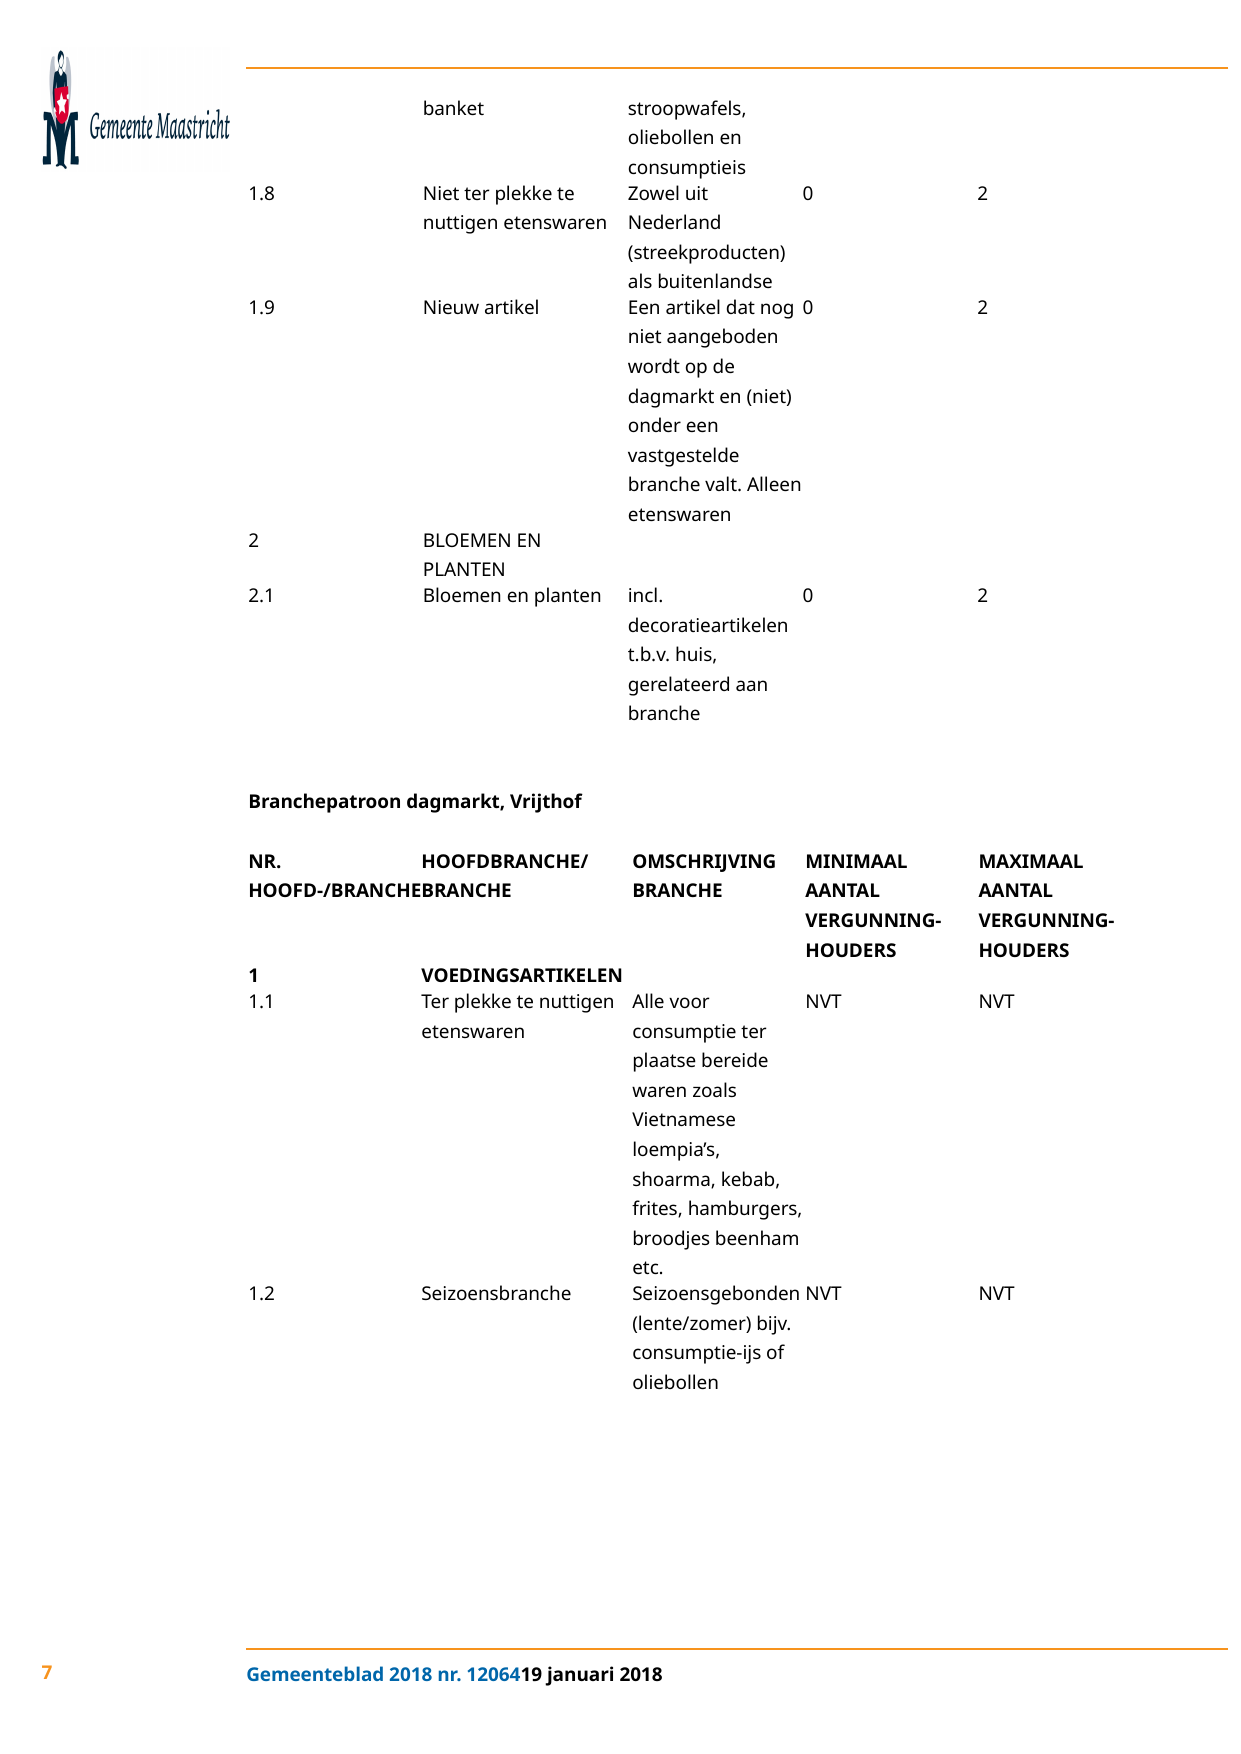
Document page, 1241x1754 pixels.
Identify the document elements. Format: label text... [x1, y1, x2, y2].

table_cell NVT [978, 988, 1152, 1280]
table_cell Niet ter plekke te nuttigen etenswaren [423, 180, 628, 294]
table_header MINIMAAL AANTAL VERGUNNING-HOUDERS [805, 848, 978, 962]
table_cell 2 [977, 582, 1152, 726]
table_cell 2 [977, 180, 1152, 294]
table_cell 0 [802, 180, 977, 294]
table_cell [978, 963, 1152, 988]
table_cell 0 [802, 582, 977, 726]
table_cell [248, 95, 423, 180]
table_cell Seizoensgebonden (lente/zomer) bijv. consumptie-ijs of oliebollen [632, 1280, 805, 1395]
table_cell VOEDINGSARTIKELEN [421, 963, 632, 988]
table_cell 2 [248, 527, 423, 582]
table_cell Zowel uit Nederland (streekproducten) als buitenlandse [628, 180, 802, 294]
table_cell Ter plekke te nuttigen etenswaren [421, 988, 632, 1280]
table_cell Alle voor consumptie ter plaatse bereide waren zoals Vietnamese loempia’s, shoarma, kebab, frites, hamburgers, broodjes beenham etc. [632, 988, 805, 1280]
table_cell [802, 527, 977, 582]
table_cell [628, 527, 802, 582]
table_cell BLOEMEN EN PLANTEN [423, 527, 628, 582]
table_cell Bloemen en planten [423, 582, 628, 726]
table_cell [977, 95, 1152, 180]
table_cell Seizoensbranche [421, 1280, 632, 1395]
table_cell incl. decoratieartikelen t.b.v. huis, gerelateerd aan branche [628, 582, 802, 726]
table_cell NVT [978, 1280, 1152, 1395]
table_cell [802, 95, 977, 180]
table_cell 2.1 [248, 582, 423, 726]
table_cell 1 [248, 963, 421, 988]
table_cell [632, 963, 805, 988]
table_header OMSCHRIJVING BRANCHE [632, 848, 805, 962]
table_cell [805, 963, 978, 988]
table_cell stroopwafels, oliebollen en consumptieis [628, 95, 802, 180]
table_cell 1.9 [248, 294, 423, 527]
table_cell 1.1 [248, 988, 421, 1280]
table_cell banket [423, 95, 628, 180]
table_cell NVT [805, 988, 978, 1280]
table_cell 2 [977, 294, 1152, 527]
text Branchepatroon dagmarkt, Vrijthof [248, 789, 1152, 814]
table_cell Nieuw artikel [423, 294, 628, 527]
table_cell [977, 527, 1152, 582]
picture [41, 47, 231, 172]
table_cell 0 [802, 294, 977, 527]
table_header HOOFDBRANCHE/BRANCHE [421, 848, 632, 962]
table_header MAXIMAAL AANTAL VERGUNNING-HOUDERS [978, 848, 1152, 962]
table_header NR. HOOFD-/BRANCHE [248, 848, 421, 962]
table_cell NVT [805, 1280, 978, 1395]
table_cell Een artikel dat nog niet aangeboden wordt op de dagmarkt en (niet) onder een vastgestelde branche valt. Alleen etenswaren [628, 294, 802, 527]
table_cell 1.8 [248, 180, 423, 294]
table_cell 1.2 [248, 1280, 421, 1395]
